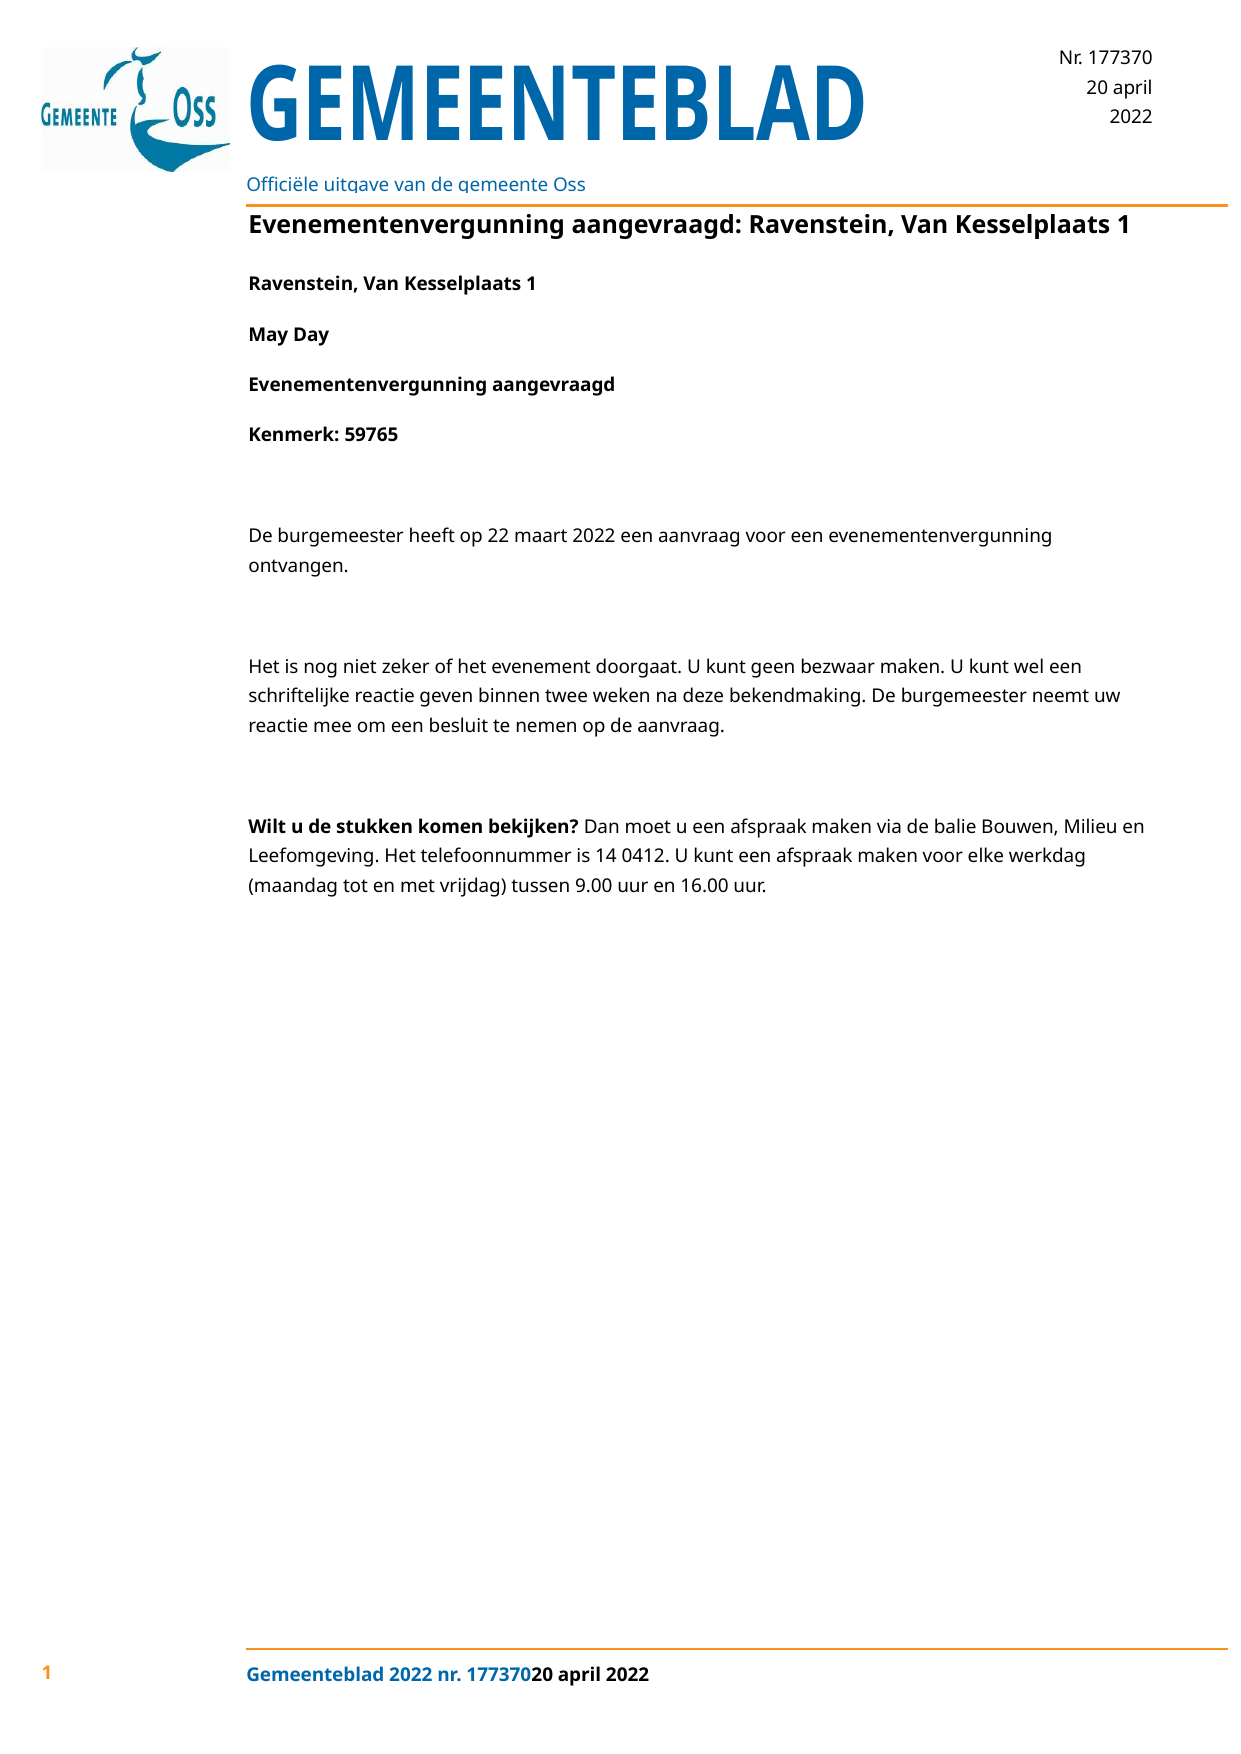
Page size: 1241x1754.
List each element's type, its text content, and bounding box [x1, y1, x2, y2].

text Het is nog niet zeker of het evenement doorgaat. U kunt geen bezwaar maken. U kunt wel een schriftelijke reactie geven binnen twee weken na deze bekendmaking. De burgemeester neemt uw reactie mee om een besluit te nemen op de aanvraag. [248, 653, 1152, 738]
text Ravenstein, Van Kesselplaats 1 [248, 270, 1152, 296]
text Wilt u de stukken komen bekijken? Dan moet u een afspraak maken via de balie Bouwen, Milieu en Leefomgeving. Het telefoonnummer is 14 0412. U kunt een afspraak maken voor elke werkdag (maandag tot en met vrijdag) tussen 9.00 uur en 16.00 uur. [248, 813, 1152, 898]
text Evenementenvergunning aangevraagd [248, 371, 1152, 397]
text Kenmerk: 59765 [248, 422, 1152, 447]
picture [41, 47, 231, 172]
text May Day [248, 321, 1152, 346]
text De burgemeester heeft op 22 maart 2022 een aanvraag voor een evenementenvergunning ontvangen. [248, 522, 1152, 578]
text Evenementenvergunning aangevraagd: Ravenstein, Van Kesselplaats 1 [248, 207, 1152, 241]
